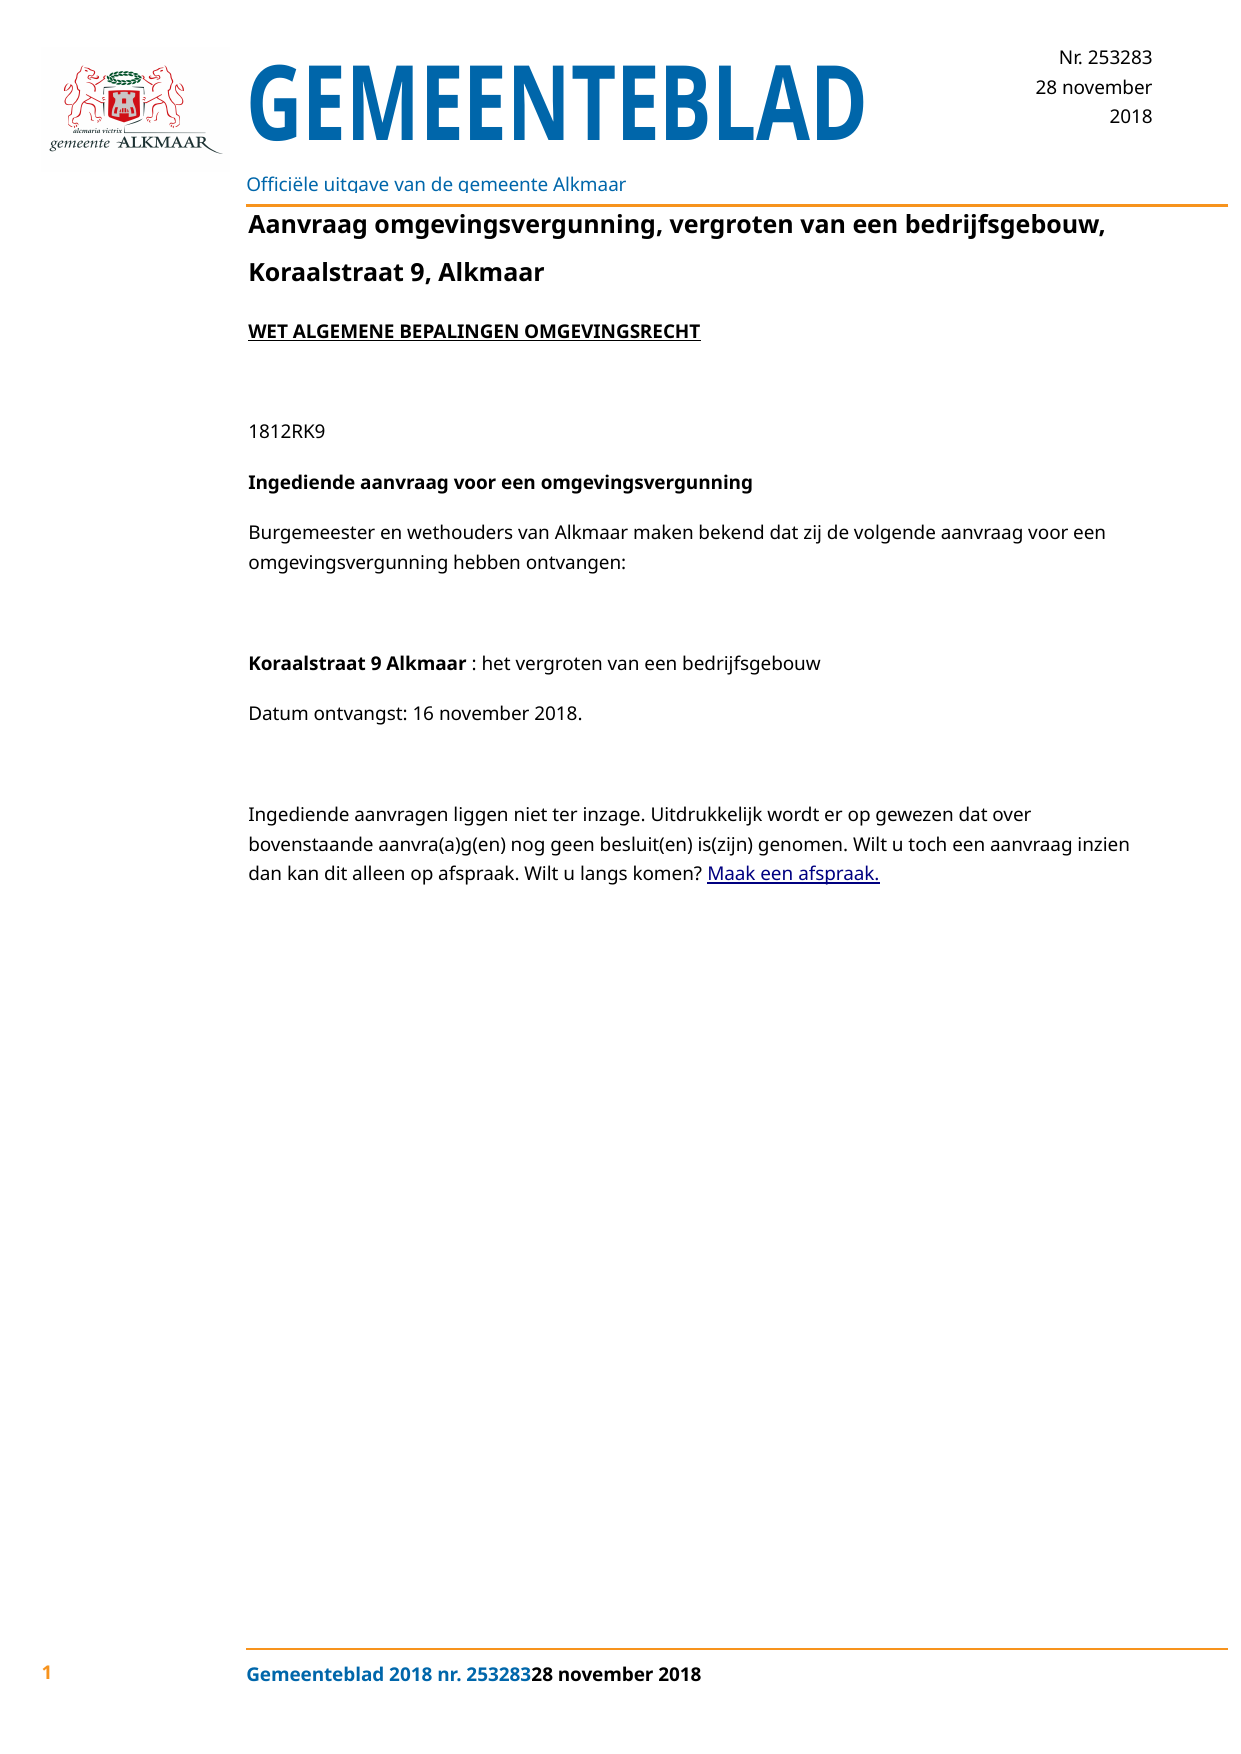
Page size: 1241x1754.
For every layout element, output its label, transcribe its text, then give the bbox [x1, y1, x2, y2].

text 1812RK9 [248, 419, 1152, 444]
text Ingediende aanvraag voor een omgevingsvergunning [248, 469, 1152, 495]
picture [41, 47, 231, 172]
text Ingediende aanvragen liggen niet ter inzage. Uitdrukkelijk wordt er op gewezen dat over bovenstaande aanvra(a)g(en) nog geen besluit(en) is(zijn) genomen. Wilt u toch een aanvraag inzien dan kan dit alleen op afspraak. Wilt u langs komen? Maak een afspraak. [248, 801, 1152, 886]
text Datum ontvangst: 16 november 2018. [248, 700, 1152, 726]
text WET ALGEMENE BEPALINGEN OMGEVINGSRECHT [248, 318, 1152, 344]
text Koraalstraat 9 Alkmaar : het vergroten van een bedrijfsgebouw [248, 650, 1152, 676]
text Aanvraag omgevingsvergunning, vergroten van een bedrijfsgebouw, Koraalstraat 9, Alkmaar [248, 207, 1152, 288]
text Burgemeester en wethouders van Alkmaar maken bekend dat zij de volgende aanvraag voor een omgevingsvergunning hebben ontvangen: [248, 519, 1152, 575]
